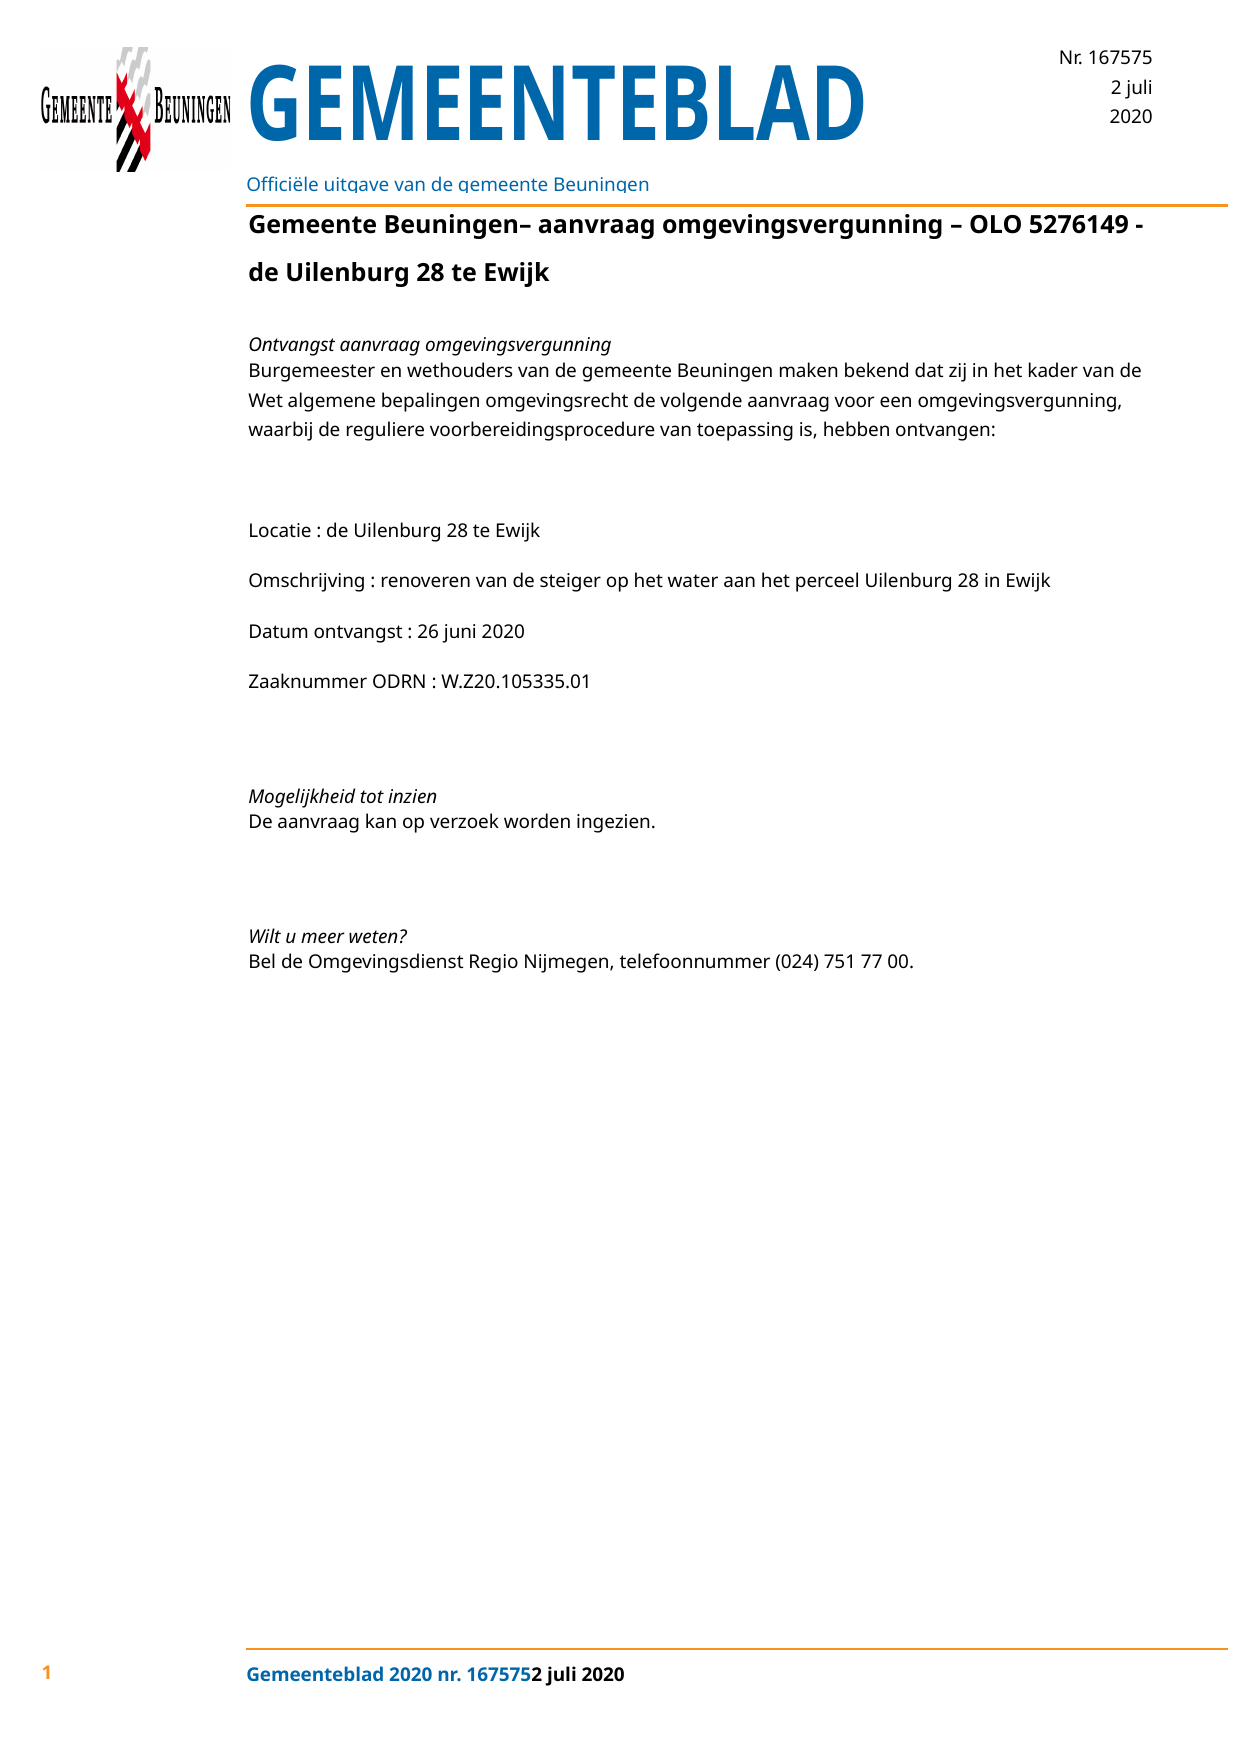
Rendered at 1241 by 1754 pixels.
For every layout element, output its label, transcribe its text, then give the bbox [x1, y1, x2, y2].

text Burgemeester en wethouders van de gemeente Beuningen maken bekend dat zij in het kader van de Wet algemene bepalingen omgevingsrecht de volgende aanvraag voor een omgevingsvergunning, waarbij de reguliere voorbereidingsprocedure van toepassing is, hebben ontvangen: [248, 357, 1152, 442]
picture [41, 47, 231, 172]
text Wilt u meer weten? [248, 923, 1152, 949]
text Bel de Omgevingsdienst Regio Nijmegen, telefoonnummer (024) 751 77 00. [248, 949, 1152, 974]
text Zaaknummer ODRN : W.Z20.105335.01 [248, 668, 1152, 694]
text Datum ontvangst : 26 juni 2020 [248, 618, 1152, 644]
text Mogelijkheid tot inzien [248, 783, 1152, 808]
text Ontvangst aanvraag omgevingsvergunning [248, 331, 1152, 357]
text Gemeente Beuningen– aanvraag omgevingsvergunning – OLO 5276149 - de Uilenburg 28 te Ewijk [248, 207, 1152, 288]
text De aanvraag kan op verzoek worden ingezien. [248, 808, 1152, 834]
text Omschrijving : renoveren van de steiger op het water aan het perceel Uilenburg 28 in Ewijk [248, 568, 1152, 593]
text Locatie : de Uilenburg 28 te Ewijk [248, 517, 1152, 543]
